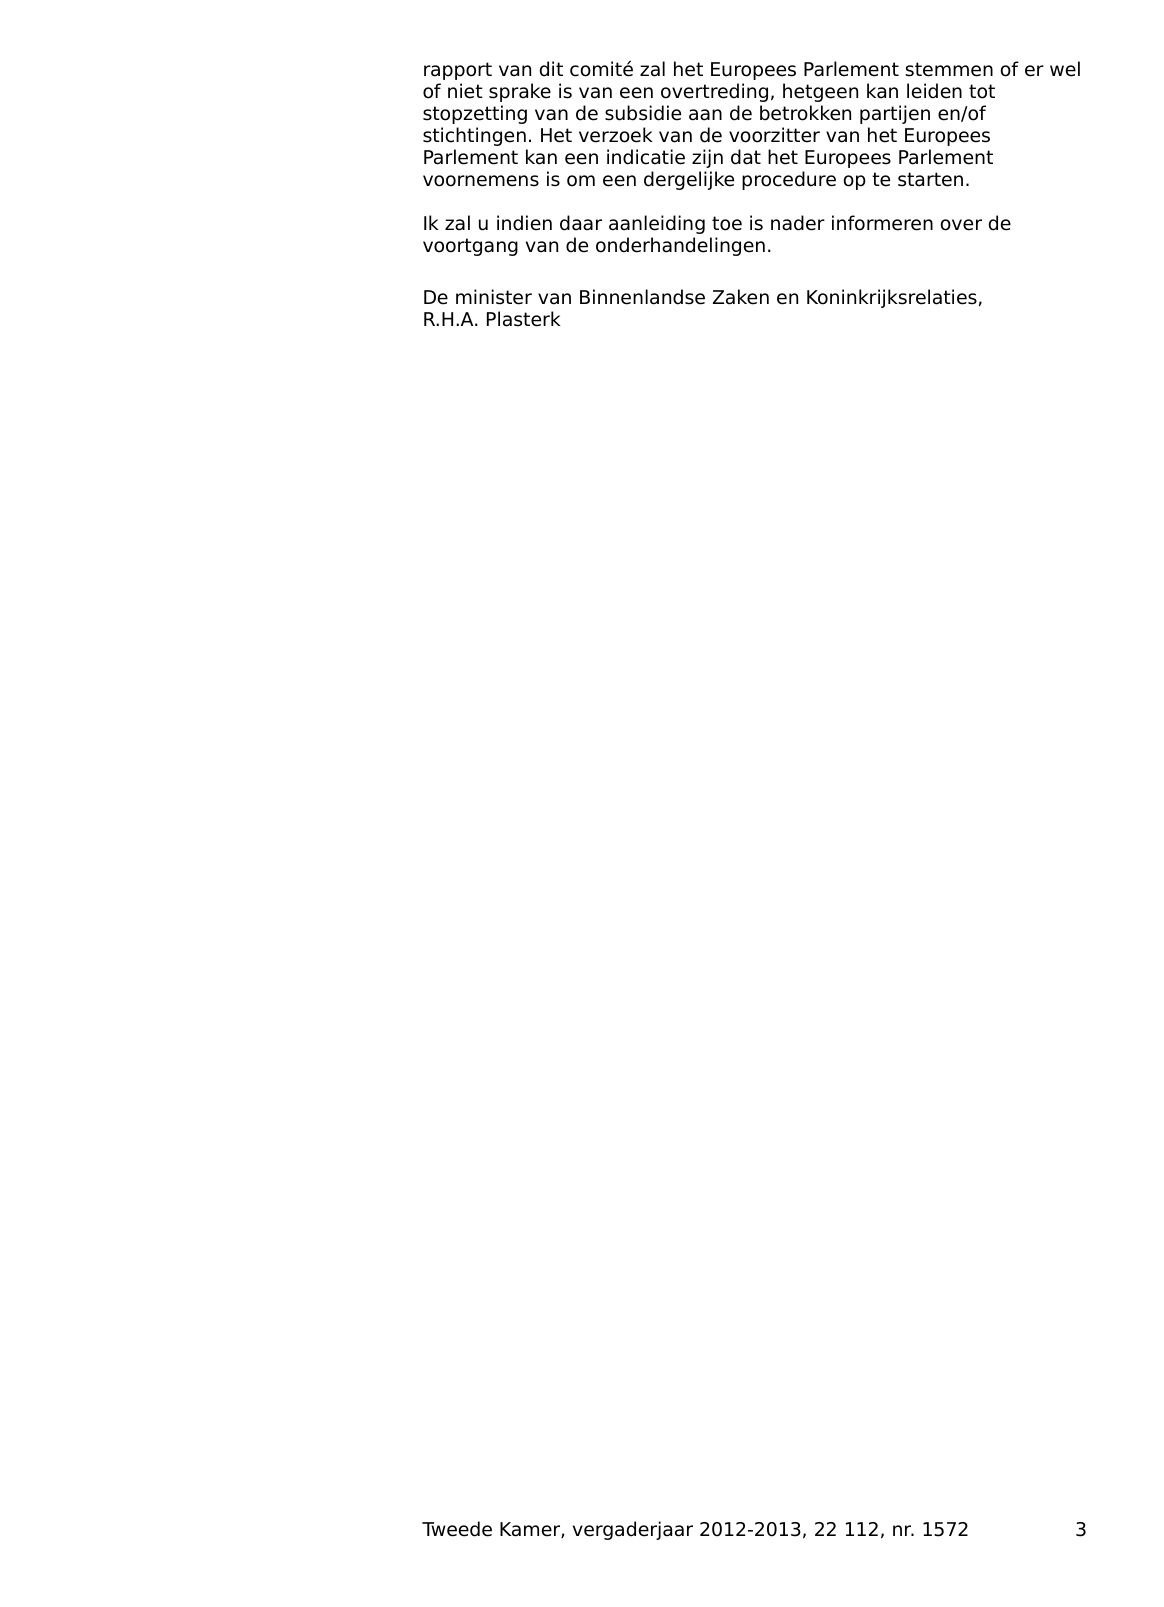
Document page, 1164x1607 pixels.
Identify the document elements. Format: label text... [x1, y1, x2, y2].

text Ik zal u indien daar aanleiding toe is nader informeren over de voortgang van de onderhandelingen. [422, 213, 1087, 257]
text De minister van Binnenlandse Zaken en Koninkrijksrelaties, R.H.A. Plasterk [422, 287, 1087, 331]
text rapport van dit comité zal het Europees Parlement stemmen of er wel of niet sprake is van een overtreding, hetgeen kan leiden tot stopzetting van de subsidie aan de betrokken partijen en/of stichtingen. Het verzoek van de voorzitter van het Europees Parlement kan een indicatie zijn dat het Europees Parlement voornemens is om een dergelijke procedure op te starten. [422, 59, 1087, 191]
